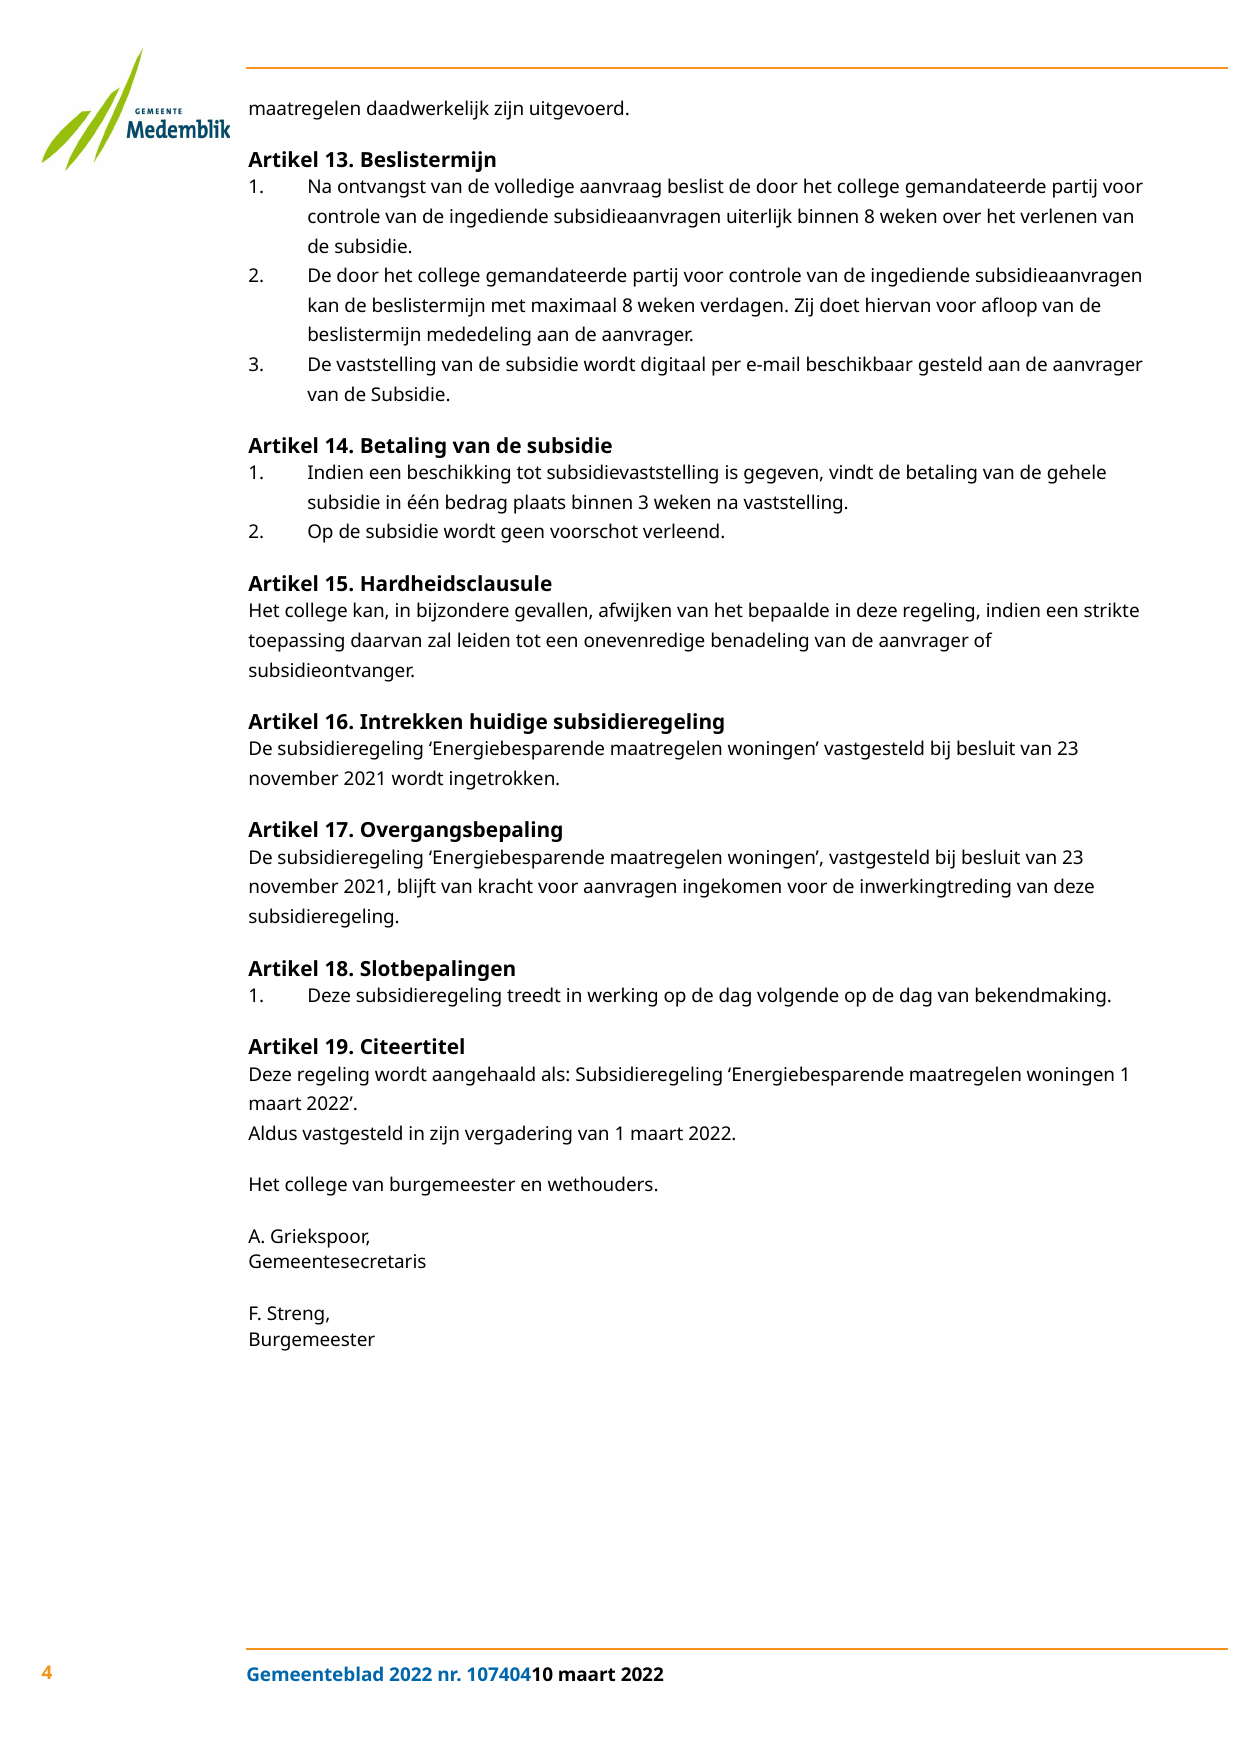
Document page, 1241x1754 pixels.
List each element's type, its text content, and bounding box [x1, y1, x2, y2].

text Deze regeling wordt aangehaald als: Subsidieregeling ‘Energiebesparende maatregelen woningen 1 maart 2022’. [248, 1061, 1152, 1116]
text Burgemeester [248, 1326, 1152, 1352]
text Artikel 17. Overgangsbepaling [248, 816, 1152, 844]
list Na ontvangst van de volledige aanvraag beslist de door het college gemandateerde partij voor controle van de ingediende subsidieaanvragen uiterlijk binnen 8 weken over het verlenen van de subsidie. [248, 174, 1152, 258]
list Indien een beschikking tot subsidievaststelling is gegeven, vindt de betaling van de gehele subsidie in één bedrag plaats binnen 3 weken na vaststelling. [248, 459, 1152, 515]
text Artikel 19. Citeertitel [248, 1032, 1152, 1061]
text Het college van burgemeester en wethouders. [248, 1172, 1152, 1197]
list Deze subsidieregeling treedt in werking op de dag volgende op de dag van bekendmaking. [248, 982, 1152, 1008]
text Artikel 18. Slotbepalingen [248, 954, 1152, 982]
text Artikel 16. Intrekken huidige subsidieregeling [248, 707, 1152, 736]
text Artikel 13. Beslistermijn [248, 145, 1152, 174]
text A. Griekspoor, [248, 1223, 1152, 1249]
picture [41, 47, 231, 172]
text De subsidieregeling ‘Energiebesparende maatregelen woningen’, vastgesteld bij besluit van 23 november 2021, blijft van kracht voor aanvragen ingekomen voor de inwerkingtreding van deze subsidieregeling. [248, 844, 1152, 929]
list De door het college gemandateerde partij voor controle van de ingediende subsidieaanvragen kan de beslistermijn met maximaal 8 weken verdagen. Zij doet hiervan voor afloop van de beslistermijn mededeling aan de aanvrager. [248, 262, 1152, 347]
text Artikel 14. Betaling van de subsidie [248, 431, 1152, 459]
text maatregelen daadwerkelijk zijn uitgevoerd. [248, 95, 1152, 121]
text Artikel 15. Hardheidsclausule [248, 569, 1152, 598]
text F. Streng, [248, 1300, 1152, 1326]
list Op de subsidie wordt geen voorschot verleend. [248, 519, 1152, 544]
text Het college kan, in bijzondere gevallen, afwijken van het bepaalde in deze regeling, indien een strikte toepassing daarvan zal leiden tot een onevenredige benadeling van de aanvrager of subsidieontvanger. [248, 598, 1152, 682]
text Aldus vastgesteld in zijn vergadering van 1 maart 2022. [248, 1120, 1152, 1146]
text De subsidieregeling ‘Energiebesparende maatregelen woningen’ vastgesteld bij besluit van 23 november 2021 wordt ingetrokken. [248, 736, 1152, 791]
list De vaststelling van de subsidie wordt digitaal per e-mail beschikbaar gesteld aan de aanvrager van de Subsidie. [248, 351, 1152, 406]
text Gemeentesecretaris [248, 1249, 1152, 1274]
